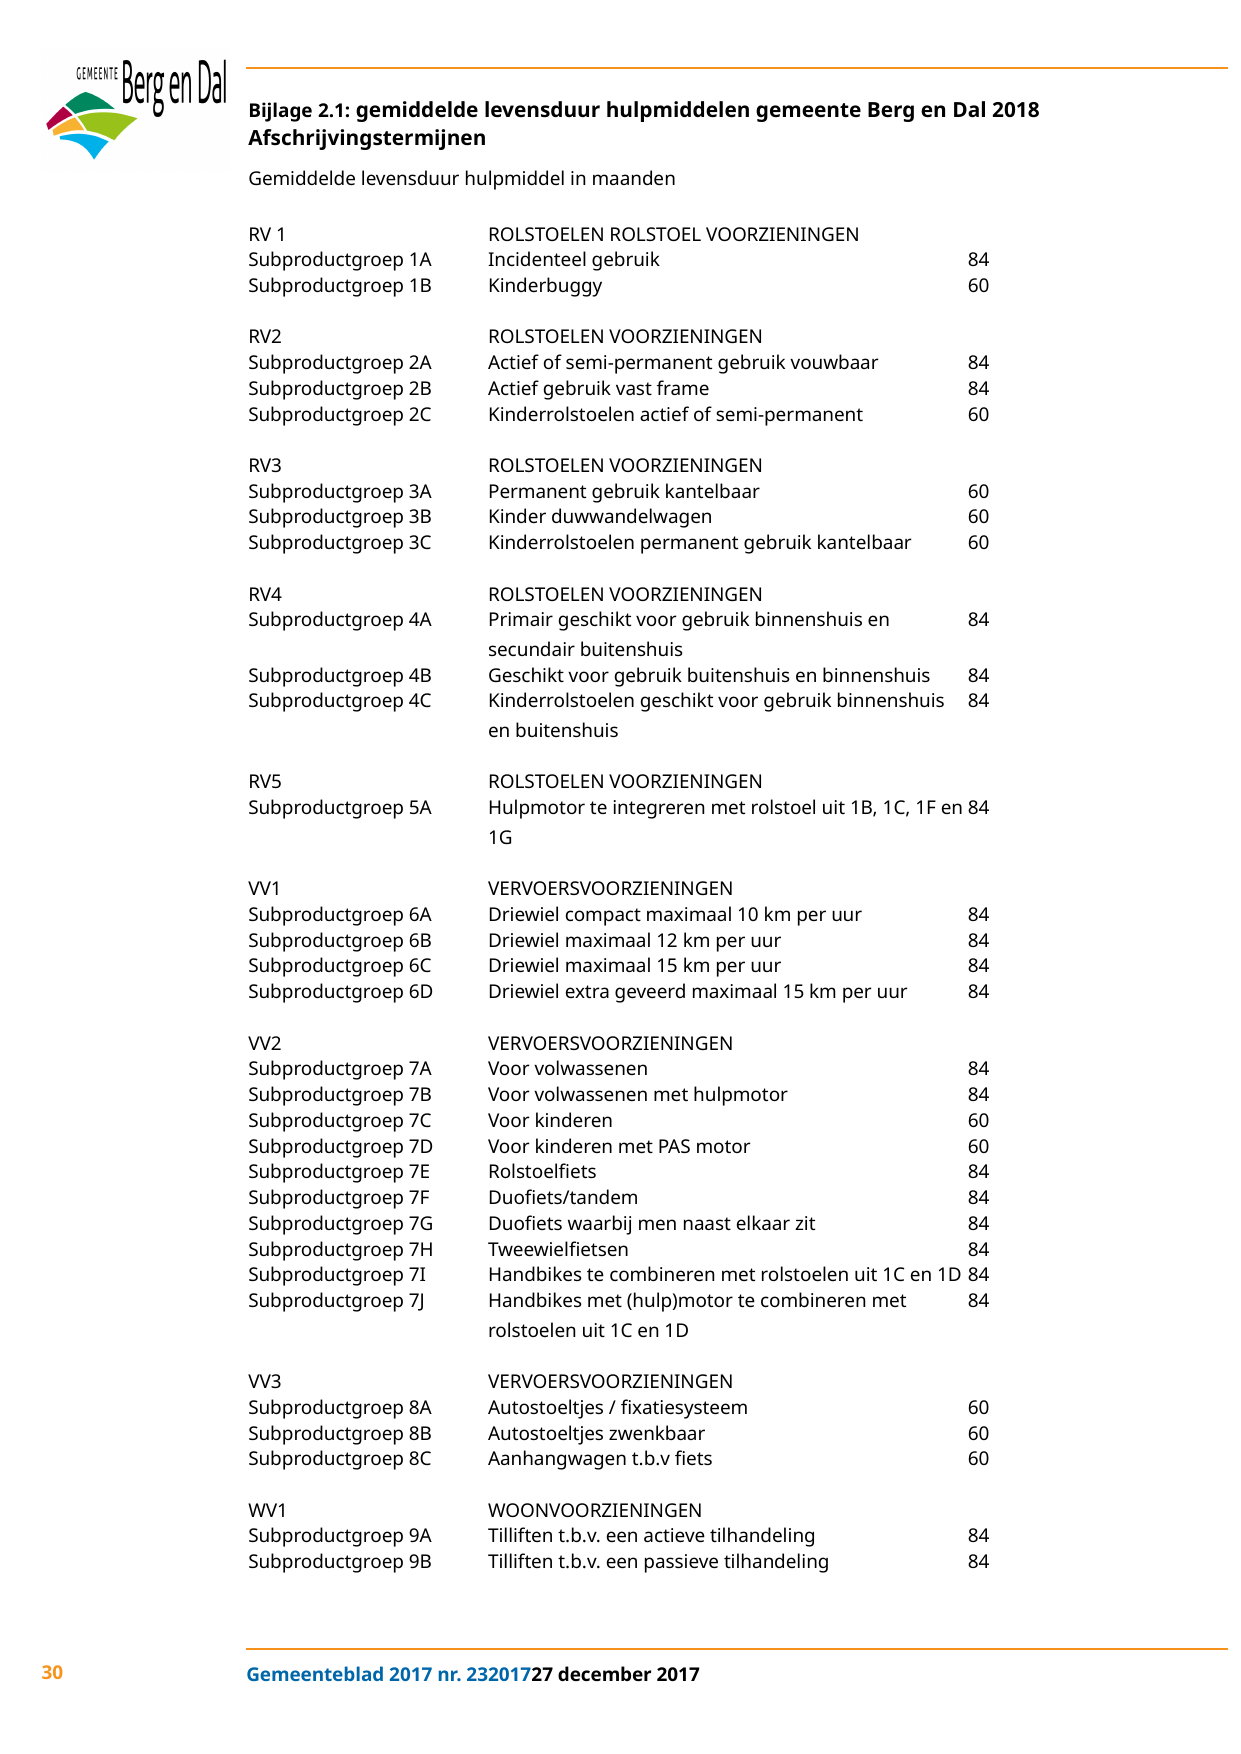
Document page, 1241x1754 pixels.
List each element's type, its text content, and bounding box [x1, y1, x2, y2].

text Gemiddelde levensduur hulpmiddel in maanden [248, 165, 1152, 191]
table_cell Handbikes met (hulp)motor te combineren met rolstoelen uit 1C en 1D [488, 1287, 968, 1342]
table_cell [248, 1343, 488, 1368]
table_cell Subproductgroep 7A [248, 1056, 488, 1081]
picture [41, 47, 231, 172]
table_cell 60 [968, 272, 1152, 298]
table_cell Aanhangwagen t.b.v fiets [488, 1445, 968, 1471]
table_cell [968, 1004, 1152, 1030]
table_cell 60 [968, 1107, 1152, 1133]
table_cell Voor volwassenen met hulpmotor [488, 1081, 968, 1107]
table_cell Subproductgroep 4A [248, 607, 488, 662]
table_header RV 1 [248, 221, 488, 246]
table_cell 84 [968, 607, 1152, 662]
table_cell Subproductgroep 3B [248, 504, 488, 529]
table_cell [488, 743, 968, 769]
table_cell Subproductgroep 7D [248, 1133, 488, 1158]
table_cell Subproductgroep 2C [248, 401, 488, 427]
table_cell ROLSTOELEN VOORZIENINGEN [488, 581, 968, 607]
table_cell Subproductgroep 9B [248, 1548, 488, 1574]
table_cell [248, 1574, 488, 1600]
table_cell Subproductgroep 4C [248, 688, 488, 743]
table_cell Subproductgroep 6B [248, 927, 488, 953]
table_cell Tilliften t.b.v. een passieve tilhandeling [488, 1548, 968, 1574]
table_cell [248, 1004, 488, 1030]
table_cell Subproductgroep 7E [248, 1159, 488, 1184]
table_cell 60 [968, 1394, 1152, 1420]
table_cell RV4 [248, 581, 488, 607]
table_cell Subproductgroep 3C [248, 530, 488, 555]
table_cell 60 [968, 401, 1152, 427]
table_cell Duofiets/tandem [488, 1184, 968, 1210]
table_cell WOONVOORZIENINGEN [488, 1497, 968, 1523]
table_cell Actief of semi-permanent gebruik vouwbaar [488, 349, 968, 375]
table_cell Subproductgroep 2A [248, 349, 488, 375]
table_cell Subproductgroep 7C [248, 1107, 488, 1133]
table_cell [488, 298, 968, 324]
table_cell [488, 1471, 968, 1497]
table_cell Kinderrolstoelen geschikt voor gebruik binnenshuis en buitenshuis [488, 688, 968, 743]
table_cell [968, 1343, 1152, 1368]
table_cell Kinderrolstoelen permanent gebruik kantelbaar [488, 530, 968, 555]
table_cell [968, 743, 1152, 769]
table_cell Subproductgroep 7H [248, 1236, 488, 1261]
table_cell Kinderrolstoelen actief of semi-permanent [488, 401, 968, 427]
table_cell [968, 850, 1152, 876]
table_cell ROLSTOELEN VOORZIENINGEN [488, 452, 968, 478]
table_cell 84 [968, 688, 1152, 743]
table_cell Subproductgroep 7B [248, 1081, 488, 1107]
table_cell Duofiets waarbij men naast elkaar zit [488, 1210, 968, 1236]
table_cell 84 [968, 953, 1152, 978]
table_cell [968, 452, 1152, 478]
table_cell 84 [968, 662, 1152, 688]
table_cell RV5 [248, 769, 488, 794]
table_cell 84 [968, 1159, 1152, 1184]
table_cell 84 [968, 246, 1152, 272]
table_cell [968, 581, 1152, 607]
table_cell Geschikt voor gebruik buitenshuis en binnenshuis [488, 662, 968, 688]
table_cell 84 [968, 979, 1152, 1004]
table_cell [968, 1030, 1152, 1056]
table_cell Driewiel maximaal 12 km per uur [488, 927, 968, 953]
text Bijlage 2.1: gemiddelde levensduur hulpmiddelen gemeente Berg en Dal 2018 Afschrijvingstermijnen [248, 95, 1152, 152]
table_cell Subproductgroep 3A [248, 478, 488, 504]
table_cell [248, 555, 488, 581]
table_cell [968, 324, 1152, 349]
table_cell [968, 769, 1152, 794]
table_cell Driewiel compact maximaal 10 km per uur [488, 901, 968, 927]
table_cell Handbikes te combineren met rolstoelen uit 1C en 1D [488, 1261, 968, 1287]
table_cell Subproductgroep 2B [248, 375, 488, 401]
table_cell [488, 555, 968, 581]
table_cell Tilliften t.b.v. een actieve tilhandeling [488, 1523, 968, 1548]
table_cell VV2 [248, 1030, 488, 1056]
table_cell [968, 1574, 1152, 1600]
table_cell 60 [968, 1445, 1152, 1471]
table_cell VV3 [248, 1368, 488, 1394]
table_cell 60 [968, 478, 1152, 504]
table_cell Driewiel maximaal 15 km per uur [488, 953, 968, 978]
table_cell Kinderbuggy [488, 272, 968, 298]
table_cell Incidenteel gebruik [488, 246, 968, 272]
table_cell [488, 1004, 968, 1030]
table_cell Subproductgroep 7F [248, 1184, 488, 1210]
table_cell ROLSTOELEN VOORZIENINGEN [488, 769, 968, 794]
table_cell Subproductgroep 8C [248, 1445, 488, 1471]
table_cell 84 [968, 901, 1152, 927]
table_cell Kinder duwwandelwagen [488, 504, 968, 529]
table_cell 84 [968, 1548, 1152, 1574]
table_cell Voor kinderen [488, 1107, 968, 1133]
table_cell [488, 1343, 968, 1368]
table_cell 60 [968, 504, 1152, 529]
table_cell VERVOERSVOORZIENINGEN [488, 1368, 968, 1394]
table_header [968, 221, 1152, 246]
table_cell Permanent gebruik kantelbaar [488, 478, 968, 504]
table_cell 84 [968, 1287, 1152, 1342]
table_cell Subproductgroep 6A [248, 901, 488, 927]
table_cell [248, 298, 488, 324]
table_cell [248, 427, 488, 452]
table_cell Driewiel extra geveerd maximaal 15 km per uur [488, 979, 968, 1004]
table_cell [488, 427, 968, 452]
table_cell Primair geschikt voor gebruik binnenshuis en secundair buitenshuis [488, 607, 968, 662]
table_cell RV2 [248, 324, 488, 349]
table_cell 84 [968, 1210, 1152, 1236]
table_cell 84 [968, 1523, 1152, 1548]
table_cell [488, 1574, 968, 1600]
table_cell VV1 [248, 876, 488, 901]
table_cell [488, 850, 968, 876]
table_cell Rolstoelfiets [488, 1159, 968, 1184]
table_cell WV1 [248, 1497, 488, 1523]
table_cell [968, 876, 1152, 901]
table_cell Subproductgroep 6D [248, 979, 488, 1004]
table_cell Subproductgroep 9A [248, 1523, 488, 1548]
table_cell [248, 850, 488, 876]
table_cell RV3 [248, 452, 488, 478]
table_cell Subproductgroep 7I [248, 1261, 488, 1287]
table_cell Subproductgroep 7G [248, 1210, 488, 1236]
table_cell Subproductgroep 8A [248, 1394, 488, 1420]
table_cell 84 [968, 1236, 1152, 1261]
table_cell 60 [968, 530, 1152, 555]
table_cell Autostoeltjes / fixatiesysteem [488, 1394, 968, 1420]
table_cell [968, 298, 1152, 324]
table_cell 84 [968, 375, 1152, 401]
table_cell 84 [968, 1261, 1152, 1287]
table_cell Subproductgroep 5A [248, 795, 488, 850]
table_cell [248, 1471, 488, 1497]
table_cell Actief gebruik vast frame [488, 375, 968, 401]
table_cell VERVOERSVOORZIENINGEN [488, 876, 968, 901]
table_cell [968, 1368, 1152, 1394]
table_cell Subproductgroep 8B [248, 1420, 488, 1445]
table_cell 84 [968, 1056, 1152, 1081]
table_cell [968, 427, 1152, 452]
table_cell Voor volwassenen [488, 1056, 968, 1081]
table_cell Subproductgroep 4B [248, 662, 488, 688]
table_cell Subproductgroep 1B [248, 272, 488, 298]
table_cell Tweewielfietsen [488, 1236, 968, 1261]
table_cell 60 [968, 1133, 1152, 1158]
table_cell Autostoeltjes zwenkbaar [488, 1420, 968, 1445]
table_cell 84 [968, 1081, 1152, 1107]
table_cell 84 [968, 927, 1152, 953]
table_cell [968, 1471, 1152, 1497]
table_cell Voor kinderen met PAS motor [488, 1133, 968, 1158]
table_cell 84 [968, 795, 1152, 850]
table_cell 60 [968, 1420, 1152, 1445]
table_header ROLSTOELEN ROLSTOEL VOORZIENINGEN [488, 221, 968, 246]
table_cell ROLSTOELEN VOORZIENINGEN [488, 324, 968, 349]
table_cell 84 [968, 1184, 1152, 1210]
table_cell Hulpmotor te integreren met rolstoel uit 1B, 1C, 1F en 1G [488, 795, 968, 850]
table_cell 84 [968, 349, 1152, 375]
table_cell [248, 743, 488, 769]
table_cell VERVOERSVOORZIENINGEN [488, 1030, 968, 1056]
table_cell [968, 1497, 1152, 1523]
table_cell [968, 555, 1152, 581]
table_cell Subproductgroep 7J [248, 1287, 488, 1342]
table_cell Subproductgroep 1A [248, 246, 488, 272]
table_cell Subproductgroep 6C [248, 953, 488, 978]
